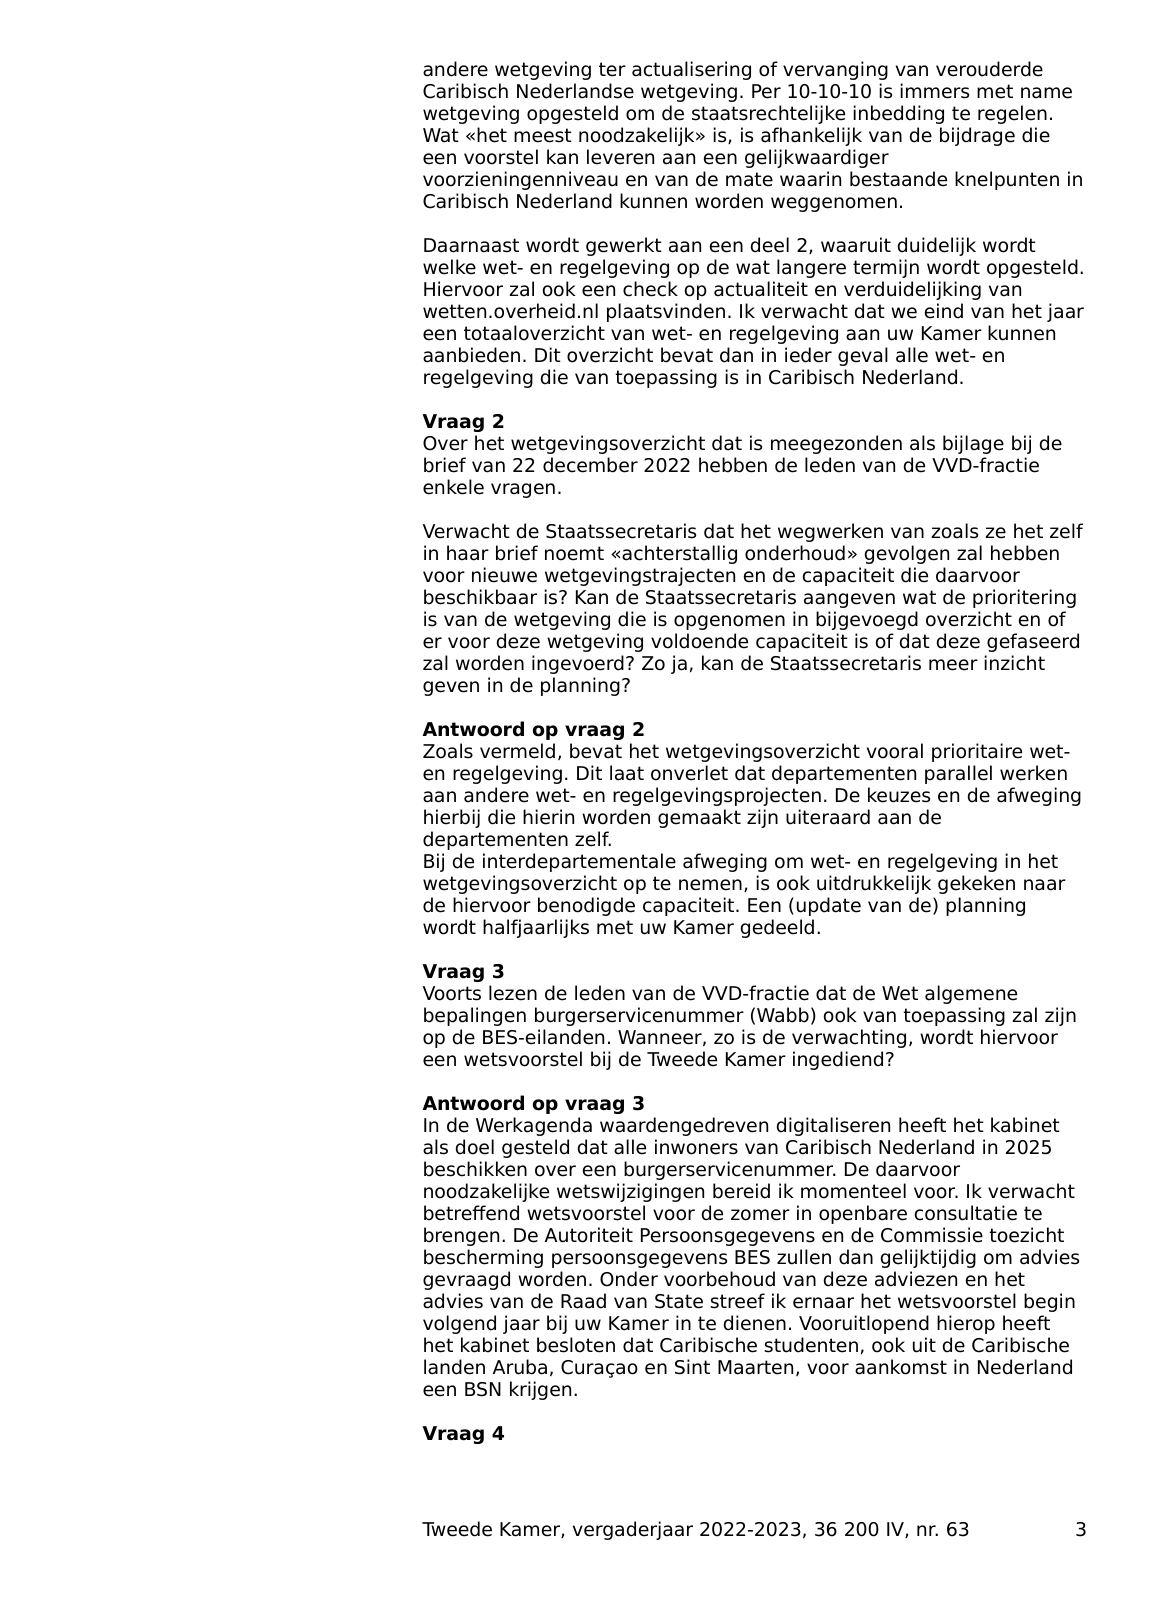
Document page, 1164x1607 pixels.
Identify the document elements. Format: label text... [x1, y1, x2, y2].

text Vraag 4 [422, 1423, 1087, 1445]
text Antwoord op vraag 2 [422, 719, 1087, 741]
text andere wetgeving ter actualisering of vervanging van verouderde Caribisch Nederlandse wetgeving. Per 10-10-10 is immers met name wetgeving opgesteld om de staatsrechtelijke inbedding te regelen. Wat «het meest noodzakelijk» is, is afhankelijk van de bijdrage die een voorstel kan leveren aan een gelijkwaardiger voorzieningenniveau en van de mate waarin bestaande knelpunten in Caribisch Nederland kunnen worden weggenomen. [422, 59, 1087, 213]
text Vraag 2 [422, 411, 1087, 433]
text Zoals vermeld, bevat het wetgevingsoverzicht vooral prioritaire wet- en regelgeving. Dit laat onverlet dat departementen parallel werken aan andere wet- en regelgevingsprojecten. De keuzes en de afweging hierbij die hierin worden gemaakt zijn uiteraard aan de departementen zelf. [422, 741, 1087, 851]
text In de Werkagenda waardengedreven digitaliseren heeft het kabinet als doel gesteld dat alle inwoners van Caribisch Nederland in 2025 beschikken over een burgerservicenummer. De daarvoor noodzakelijke wetswijzigingen bereid ik momenteel voor. Ik verwacht betreffend wetsvoorstel voor de zomer in openbare consultatie te brengen. De Autoriteit Persoonsgegevens en de Commissie toezicht bescherming persoonsgegevens BES zullen dan gelijktijdig om advies gevraagd worden. Onder voorbehoud van deze adviezen en het advies van de Raad van State streef ik ernaar het wetsvoorstel begin volgend jaar bij uw Kamer in te dienen. Vooruitlopend hierop heeft het kabinet besloten dat Caribische studenten, ook uit de Caribische landen Aruba, Curaçao en Sint Maarten, voor aankomst in Nederland een BSN krijgen. [422, 1115, 1087, 1401]
text Over het wetgevingsoverzicht dat is meegezonden als bijlage bij de brief van 22 december 2022 hebben de leden van de VVD-fractie enkele vragen. [422, 433, 1087, 499]
text Verwacht de Staatssecretaris dat het wegwerken van zoals ze het zelf in haar brief noemt «achterstallig onderhoud» gevolgen zal hebben voor nieuwe wetgevingstrajecten en de capaciteit die daarvoor beschikbaar is? Kan de Staatssecretaris aangeven wat de prioritering is van de wetgeving die is opgenomen in bijgevoegd overzicht en of er voor deze wetgeving voldoende capaciteit is of dat deze gefaseerd zal worden ingevoerd? Zo ja, kan de Staatssecretaris meer inzicht geven in de planning? [422, 521, 1087, 697]
text Vraag 3 [422, 961, 1087, 983]
text Bij de interdepartementale afweging om wet- en regelgeving in het wetgevingsoverzicht op te nemen, is ook uitdrukkelijk gekeken naar de hiervoor benodigde capaciteit. Een (update van de) planning wordt halfjaarlijks met uw Kamer gedeeld. [422, 851, 1087, 939]
text Antwoord op vraag 3 [422, 1093, 1087, 1115]
text Daarnaast wordt gewerkt aan een deel 2, waaruit duidelijk wordt welke wet- en regelgeving op de wat langere termijn wordt opgesteld. Hiervoor zal ook een check op actualiteit en verduidelijking van wetten.overheid.nl plaatsvinden. Ik verwacht dat we eind van het jaar een totaaloverzicht van wet- en regelgeving aan uw Kamer kunnen aanbieden. Dit overzicht bevat dan in ieder geval alle wet- en regelgeving die van toepassing is in Caribisch Nederland. [422, 235, 1087, 389]
text Voorts lezen de leden van de VVD-fractie dat de Wet algemene bepalingen burgerservicenummer (Wabb) ook van toepassing zal zijn op de BES-eilanden. Wanneer, zo is de verwachting, wordt hiervoor een wetsvoorstel bij de Tweede Kamer ingediend? [422, 983, 1087, 1071]
